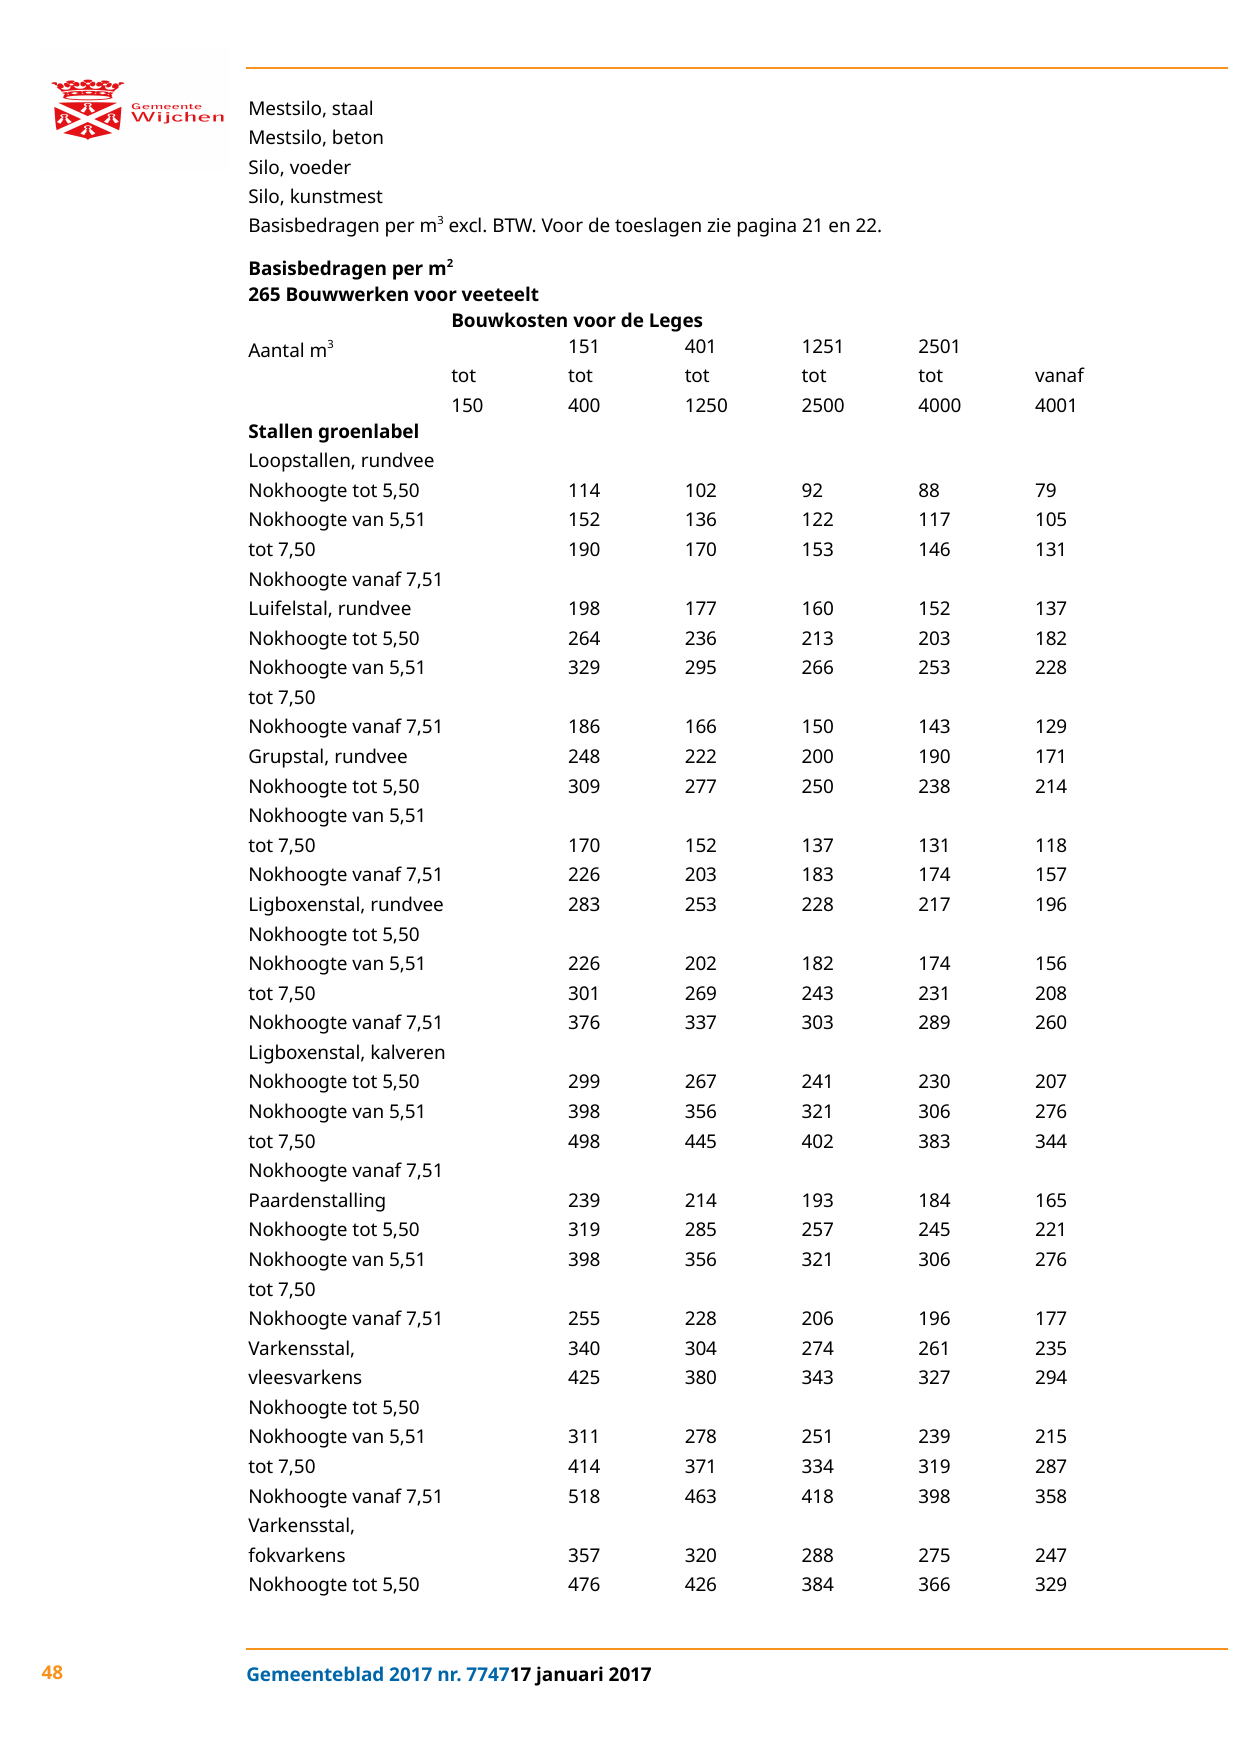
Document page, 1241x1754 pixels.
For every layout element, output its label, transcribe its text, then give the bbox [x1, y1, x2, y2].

table_cell tot 150 [451, 333, 568, 418]
table_cell Stallen groenlabel Loopstallen, rundvee Nokhoogte tot 5,50 Nokhoogte van 5,51 tot 7,50 Nokhoogte vanaf 7,51 Luifelstal, rundvee Nokhoogte tot 5,50 Nokhoogte van 5,51 tot 7,50 Nokhoogte vanaf 7,51 Grupstal, rundvee Nokhoogte tot 5,50 Nokhoogte van 5,51 tot 7,50 Nokhoogte vanaf 7,51 Ligboxenstal, rundvee Nokhoogte tot 5,50 Nokhoogte van 5,51 tot 7,50 Nokhoogte vanaf 7,51 Ligboxenstal, kalveren Nokhoogte tot 5,50 Nokhoogte van 5,51 tot 7,50 Nokhoogte vanaf 7,51 Paardenstalling Nokhoogte tot 5,50 Nokhoogte van 5,51 tot 7,50 Nokhoogte vanaf 7,51 Varkensstal, vleesvarkens Nokhoogte tot 5,50 Nokhoogte van 5,51 tot 7,50 Nokhoogte vanaf 7,51 Varkensstal, fokvarkens Nokhoogte tot 5,50 [248, 418, 451, 1597]
table_cell [685, 95, 801, 209]
text Basisbedragen per m3 excl. BTW. Voor de toeslagen zie pagina 21 en 22. [248, 212, 1152, 238]
table_cell 1251 tot 2500 [801, 333, 918, 418]
table_cell 114 152 190 198 264 329 186 248 309 170 226 283 226 301 376 299 398 498 239 319 398 255 340 425 311 414 518 357 476 [568, 418, 684, 1597]
table_cell Bouwkosten voor de Leges [451, 307, 1152, 333]
table_cell 151 tot 400 [568, 333, 684, 418]
table_cell [1035, 95, 1152, 209]
table_cell 102 136 170 177 236 295 166 222 277 152 203 253 202 269 337 267 356 445 214 285 356 228 304 380 278 371 463 320 426 [685, 418, 801, 1597]
table_cell 88 117 146 152 203 253 143 190 238 131 174 217 174 231 289 230 306 383 184 245 306 196 261 327 239 319 398 275 366 [918, 418, 1035, 1597]
text Basisbedragen per m2 [248, 256, 1152, 281]
table_cell Aantal m3 [248, 307, 451, 418]
table_cell [451, 418, 568, 1597]
table_cell 401 tot 1250 [685, 333, 801, 418]
table_cell [568, 95, 684, 209]
table_cell [451, 95, 568, 209]
table_cell 92 122 153 160 213 266 150 200 250 137 183 228 182 243 303 241 321 402 193 257 321 206 274 343 251 334 418 288 384 [801, 418, 918, 1597]
table_cell [801, 95, 918, 209]
table_header 265 Bouwwerken voor veeteelt [248, 281, 1152, 307]
table_cell Mestsilo, staal Mestsilo, beton Silo, voeder Silo, kunstmest [248, 95, 451, 209]
table_cell vanaf 4001 [1035, 333, 1152, 418]
table_cell [918, 95, 1035, 209]
table_cell 79 105 131 137 182 228 129 171 214 118 157 196 156 208 260 207 276 344 165 221 276 177 235 294 215 287 358 247 329 [1035, 418, 1152, 1597]
table_cell 2501 tot 4000 [918, 333, 1035, 418]
picture [41, 47, 231, 172]
